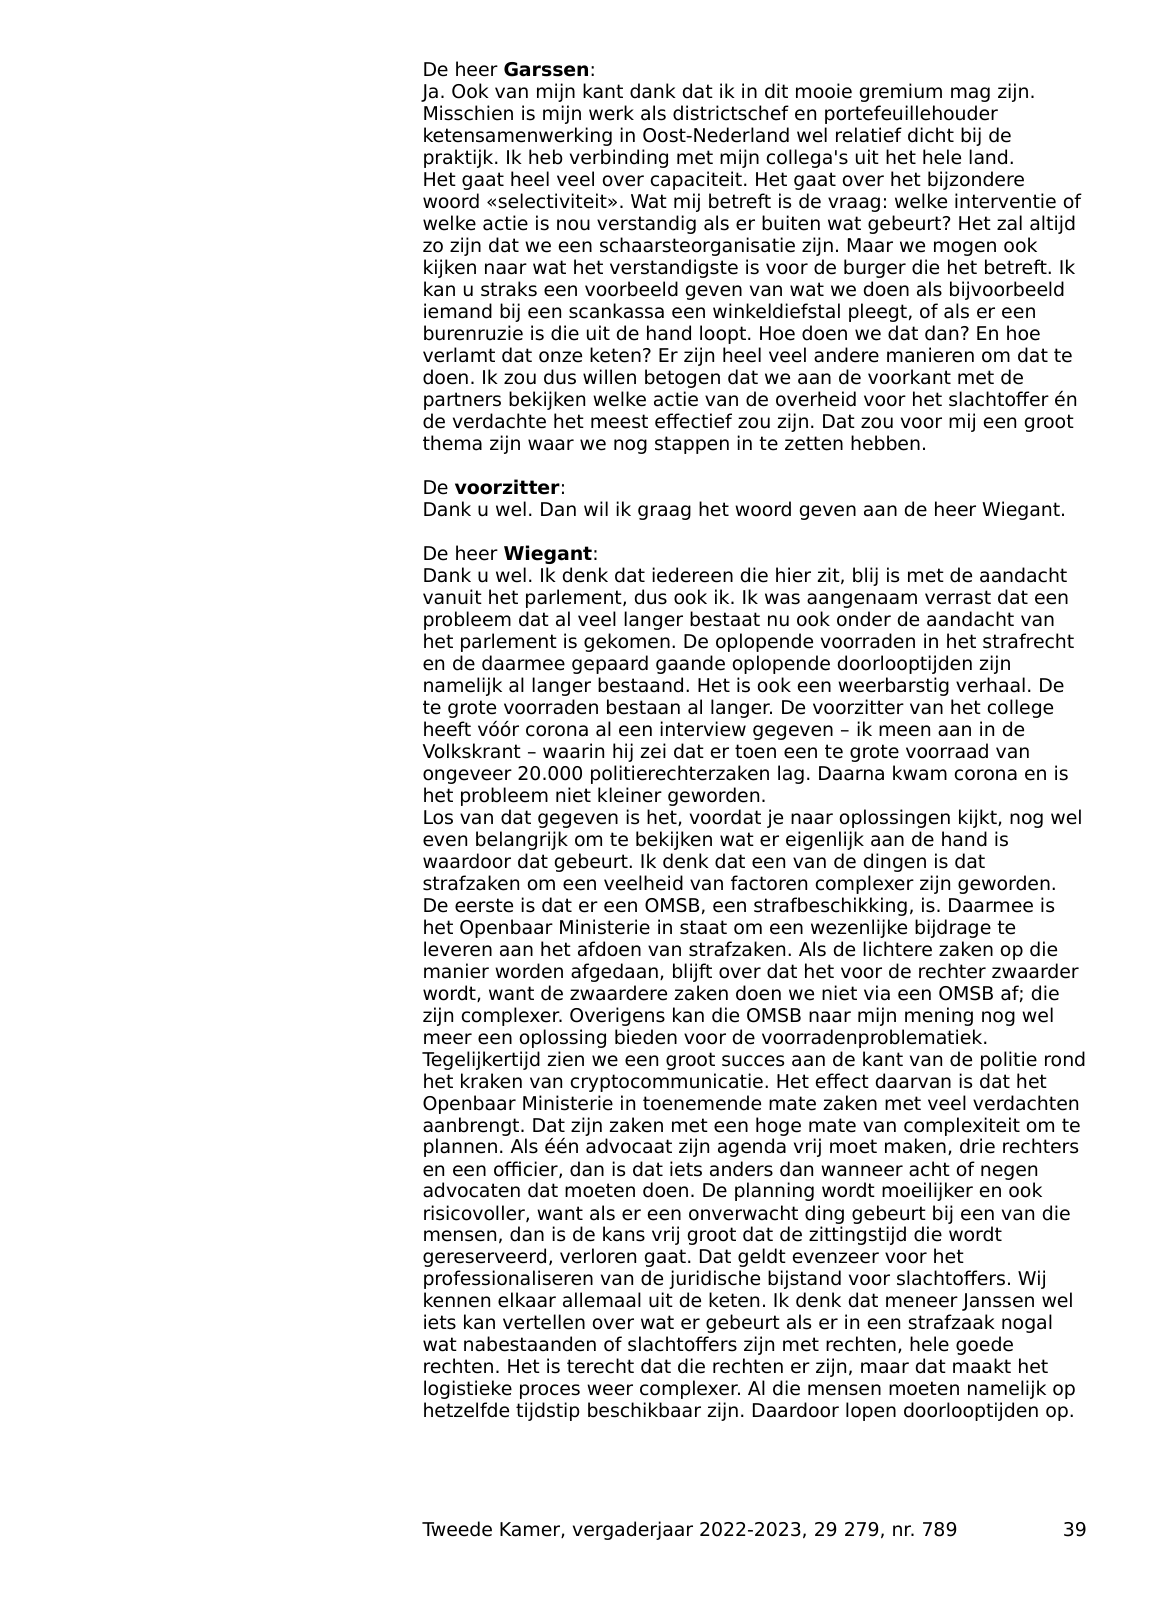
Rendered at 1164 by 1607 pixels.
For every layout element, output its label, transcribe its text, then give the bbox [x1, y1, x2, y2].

text De heer Garssen: [422, 59, 1087, 81]
text De voorzitter: [422, 477, 1087, 499]
text Het gaat heel veel over capaciteit. Het gaat over het bijzondere woord «selectiviteit». Wat mij betreft is de vraag: welke interventie of welke actie is nou verstandig als er buiten wat gebeurt? Het zal altijd zo zijn dat we een schaarsteorganisatie zijn. Maar we mogen ook kijken naar wat het verstandigste is voor de burger die het betreft. Ik kan u straks een voorbeeld geven van wat we doen als bijvoorbeeld iemand bij een scankassa een winkeldiefstal pleegt, of als er een burenruzie is die uit de hand loopt. Hoe doen we dat dan? En hoe verlamt dat onze keten? Er zijn heel veel andere manieren om dat te doen. Ik zou dus willen betogen dat we aan de voorkant met de partners bekijken welke actie van de overheid voor het slachtoffer én de verdachte het meest effectief zou zijn. Dat zou voor mij een groot thema zijn waar we nog stappen in te zetten hebben. [422, 169, 1087, 455]
text Dank u wel. Ik denk dat iedereen die hier zit, blij is met de aandacht vanuit het parlement, dus ook ik. Ik was aangenaam verrast dat een probleem dat al veel langer bestaat nu ook onder de aandacht van het parlement is gekomen. De oplopende voorraden in het strafrecht en de daarmee gepaard gaande oplopende doorlooptijden zijn namelijk al langer bestaand. Het is ook een weerbarstig verhaal. De te grote voorraden bestaan al langer. De voorzitter van het college heeft vóór corona al een interview gegeven – ik meen aan in de Volkskrant – waarin hij zei dat er toen een te grote voorraad van ongeveer 20.000 politierechterzaken lag. Daarna kwam corona en is het probleem niet kleiner geworden. [422, 565, 1087, 807]
text De heer Wiegant: [422, 543, 1087, 565]
text Los van dat gegeven is het, voordat je naar oplossingen kijkt, nog wel even belangrijk om te bekijken wat er eigenlijk aan de hand is waardoor dat gebeurt. Ik denk dat een van de dingen is dat strafzaken om een veelheid van factoren complexer zijn geworden. De eerste is dat er een OMSB, een strafbeschikking, is. Daarmee is het Openbaar Ministerie in staat om een wezenlijke bijdrage te leveren aan het afdoen van strafzaken. Als de lichtere zaken op die manier worden afgedaan, blijft over dat het voor de rechter zwaarder wordt, want de zwaardere zaken doen we niet via een OMSB af; die zijn complexer. Overigens kan die OMSB naar mijn mening nog wel meer een oplossing bieden voor de voorradenproblematiek. [422, 807, 1087, 1048]
text Dank u wel. Dan wil ik graag het woord geven aan de heer Wiegant. [422, 499, 1087, 521]
text Ja. Ook van mijn kant dank dat ik in dit mooie gremium mag zijn. Misschien is mijn werk als districtschef en portefeuillehouder ketensamenwerking in Oost-Nederland wel relatief dicht bij de praktijk. Ik heb verbinding met mijn collega's uit het hele land. [422, 81, 1087, 169]
text Tegelijkertijd zien we een groot succes aan de kant van de politie rond het kraken van cryptocommunicatie. Het effect daarvan is dat het Openbaar Ministerie in toenemende mate zaken met veel verdachten aanbrengt. Dat zijn zaken met een hoge mate van complexiteit om te plannen. Als één advocaat zijn agenda vrij moet maken, drie rechters en een officier, dan is dat iets anders dan wanneer acht of negen advocaten dat moeten doen. De planning wordt moeilijker en ook risicovoller, want als er een onverwacht ding gebeurt bij een van die mensen, dan is de kans vrij groot dat de zittingstijd die wordt gereserveerd, verloren gaat. Dat geldt evenzeer voor het professionaliseren van de juridische bijstand voor slachtoffers. Wij kennen elkaar allemaal uit de keten. Ik denk dat meneer Janssen wel iets kan vertellen over wat er gebeurt als er in een strafzaak nogal wat nabestaanden of slachtoffers zijn met rechten, hele goede rechten. Het is terecht dat die rechten er zijn, maar dat maakt het logistieke proces weer complexer. Al die mensen moeten namelijk op hetzelfde tijdstip beschikbaar zijn. Daardoor lopen doorlooptijden op. [422, 1048, 1087, 1422]
